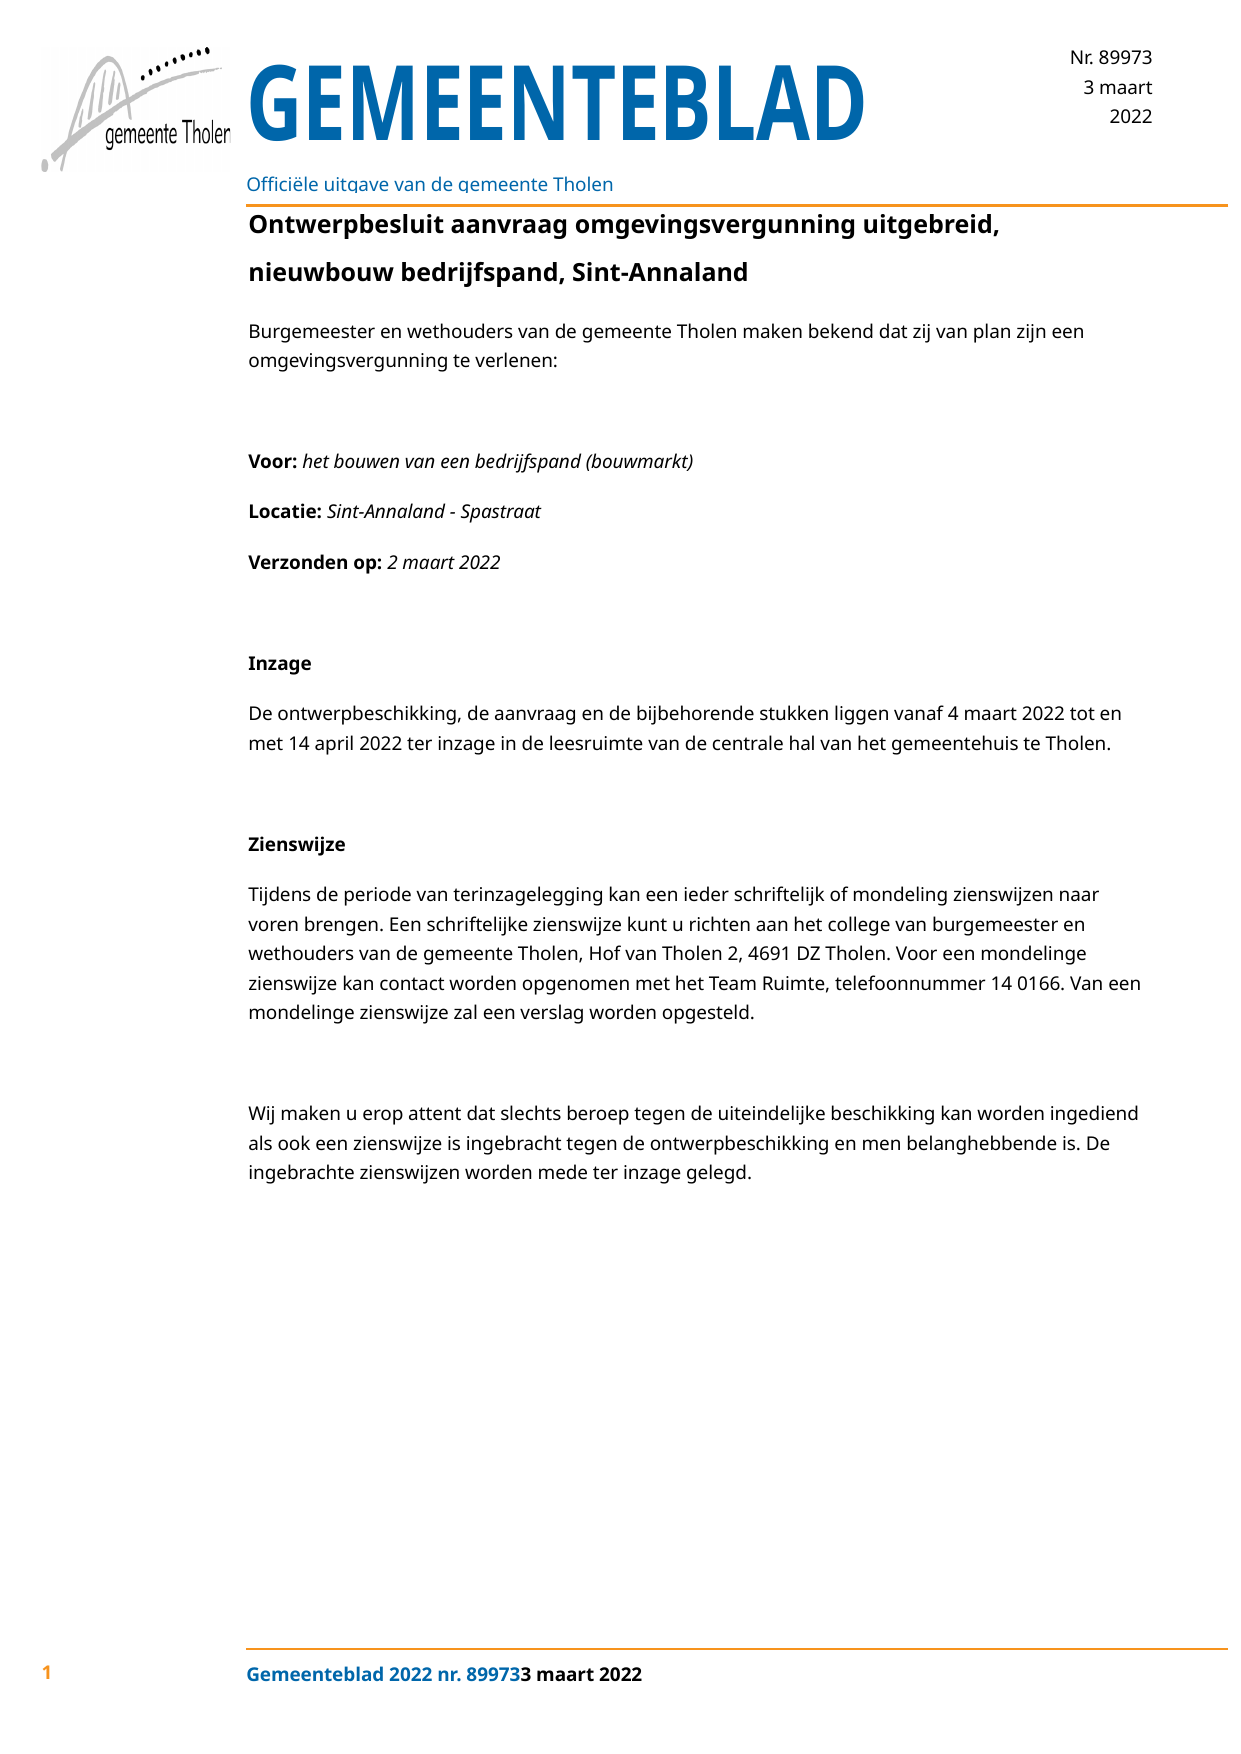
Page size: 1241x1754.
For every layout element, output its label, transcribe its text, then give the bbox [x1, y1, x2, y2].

text Voor: het bouwen van een bedrijfspand (bouwmarkt) [248, 448, 1152, 474]
text Zienswijze [248, 831, 1152, 857]
text Tijdens de periode van terinzagelegging kan een ieder schriftelijk of mondeling zienswijzen naar voren brengen. Een schriftelijke zienswijze kunt u richten aan het college van burgemeester en wethouders van de gemeente Tholen, Hof van Tholen 2, 4691 DZ Tholen. Voor een mondelinge zienswijze kan contact worden opgenomen met het Team Ruimte, telefoonnummer 14 0166. Van een mondelinge zienswijze zal een verslag worden opgesteld. [248, 881, 1152, 1025]
text Wij maken u erop attent dat slechts beroep tegen de uiteindelijke beschikking kan worden ingediend als ook een zienswijze is ingebracht tegen de ontwerpbeschikking en men belanghebbende is. De ingebrachte zienswijzen worden mede ter inzage gelegd. [248, 1100, 1152, 1185]
text Burgemeester en wethouders van de gemeente Tholen maken bekend dat zij van plan zijn een omgevingsvergunning te verlenen: [248, 318, 1152, 373]
text Inzage [248, 650, 1152, 676]
text Ontwerpbesluit aanvraag omgevingsvergunning uitgebreid, nieuwbouw bedrijfspand, Sint-Annaland [248, 207, 1152, 288]
text De ontwerpbeschikking, de aanvraag en de bijbehorende stukken liggen vanaf 4 maart 2022 tot en met 14 april 2022 ter inzage in de leesruimte van de centrale hal van het gemeentehuis te Tholen. [248, 700, 1152, 756]
picture [41, 47, 231, 172]
text Verzonden op: 2 maart 2022 [248, 549, 1152, 575]
text Locatie: Sint-Annaland - Spastraat [248, 499, 1152, 524]
